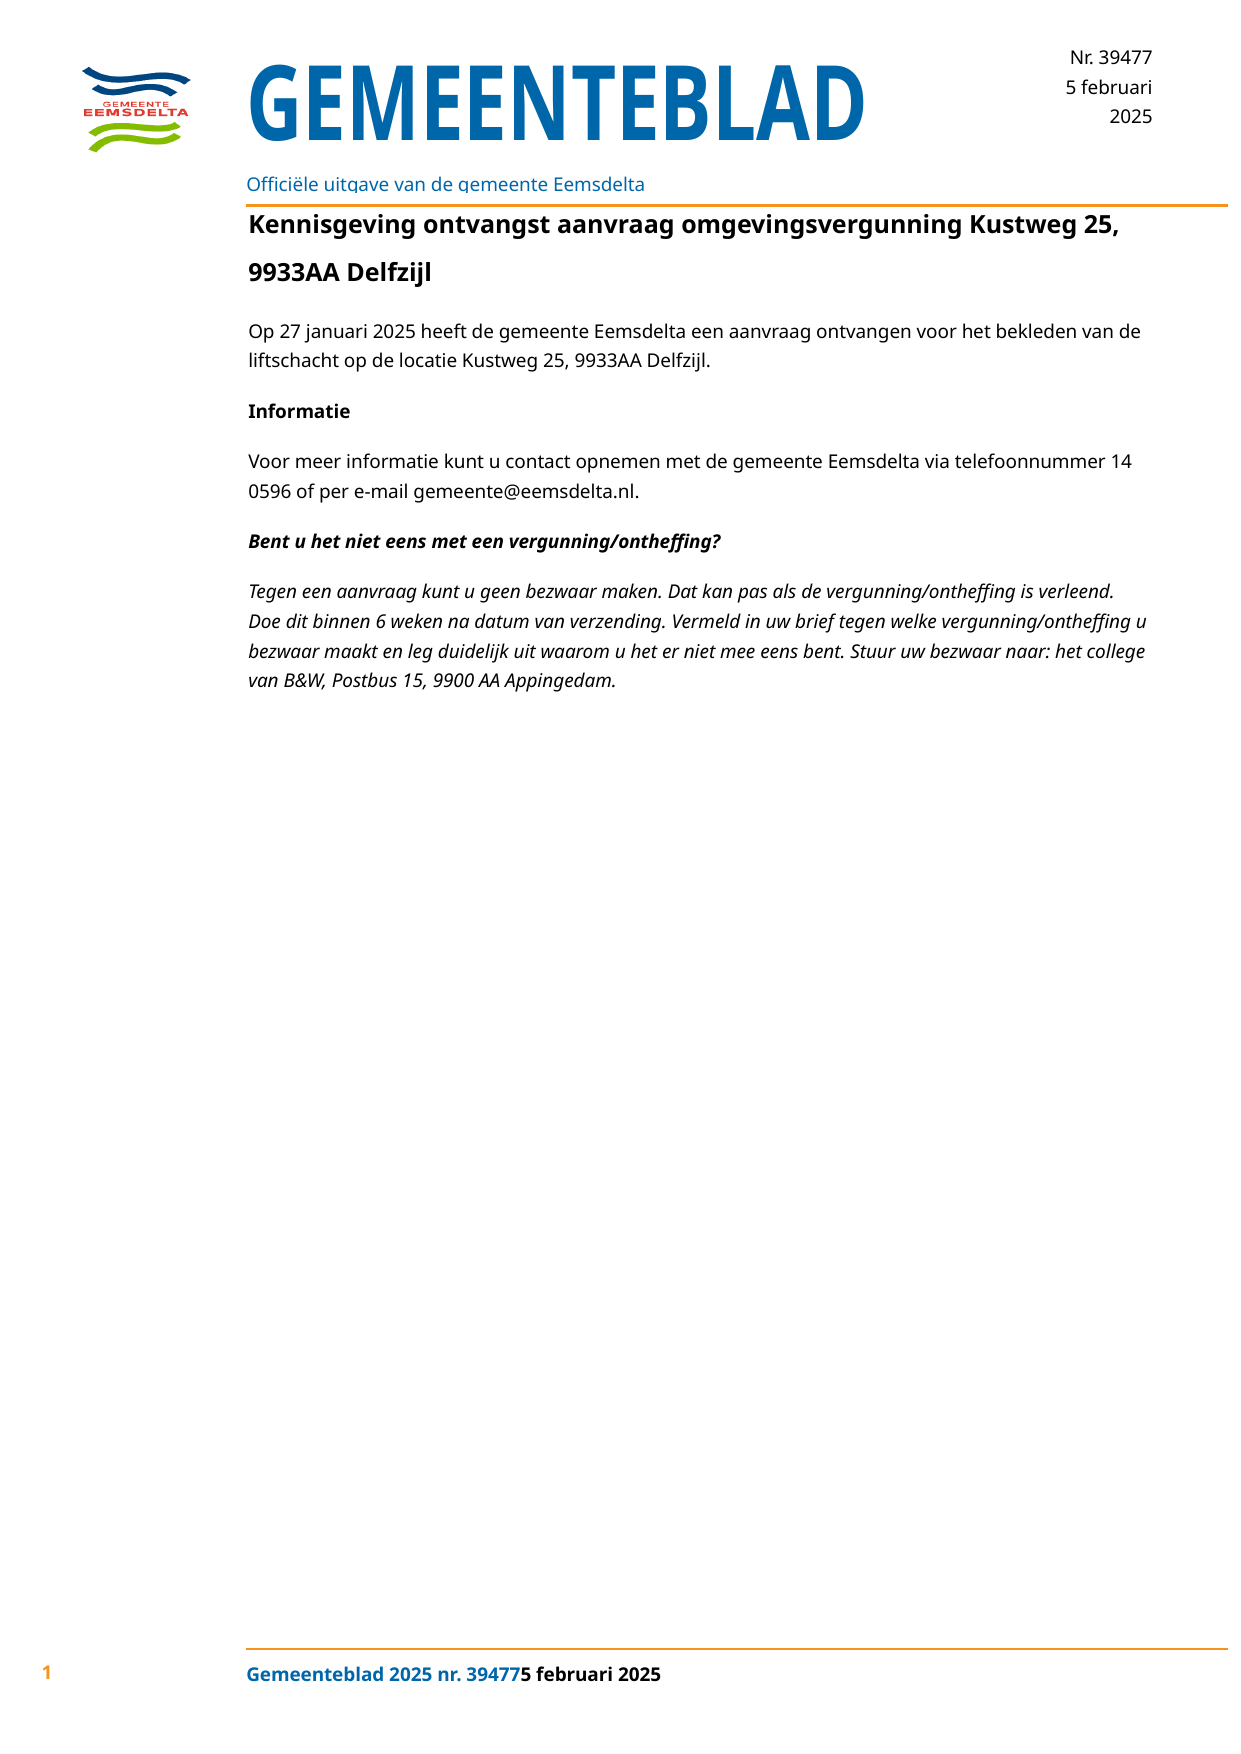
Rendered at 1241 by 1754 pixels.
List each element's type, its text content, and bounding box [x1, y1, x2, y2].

text Tegen een aanvraag kunt u geen bezwaar maken. Dat kan pas als de vergunning/ontheffing is verleend. Doe dit binnen 6 weken na datum van verzending. Vermeld in uw brief tegen welke vergunning/ontheffing u bezwaar maakt en leg duidelijk uit waarom u het er niet mee eens bent. Stuur uw bezwaar naar: het college van B&W, Postbus 15, 9900 AA Appingedam. [248, 579, 1152, 693]
text Voor meer informatie kunt u contact opnemen met de gemeente Eemsdelta via telefoonnummer 14 0596 of per e-mail gemeente@eemsdelta.nl. [248, 448, 1152, 504]
text Bent u het niet eens met een vergunning/ontheffing? [248, 528, 1152, 554]
picture [41, 47, 231, 172]
text Op 27 januari 2025 heeft de gemeente Eemsdelta een aanvraag ontvangen voor het bekleden van de liftschacht op de locatie Kustweg 25, 9933AA Delfzijl. [248, 318, 1152, 373]
text Informatie [248, 398, 1152, 424]
text Kennisgeving ontvangst aanvraag omgevingsvergunning Kustweg 25, 9933AA Delfzijl [248, 207, 1152, 288]
